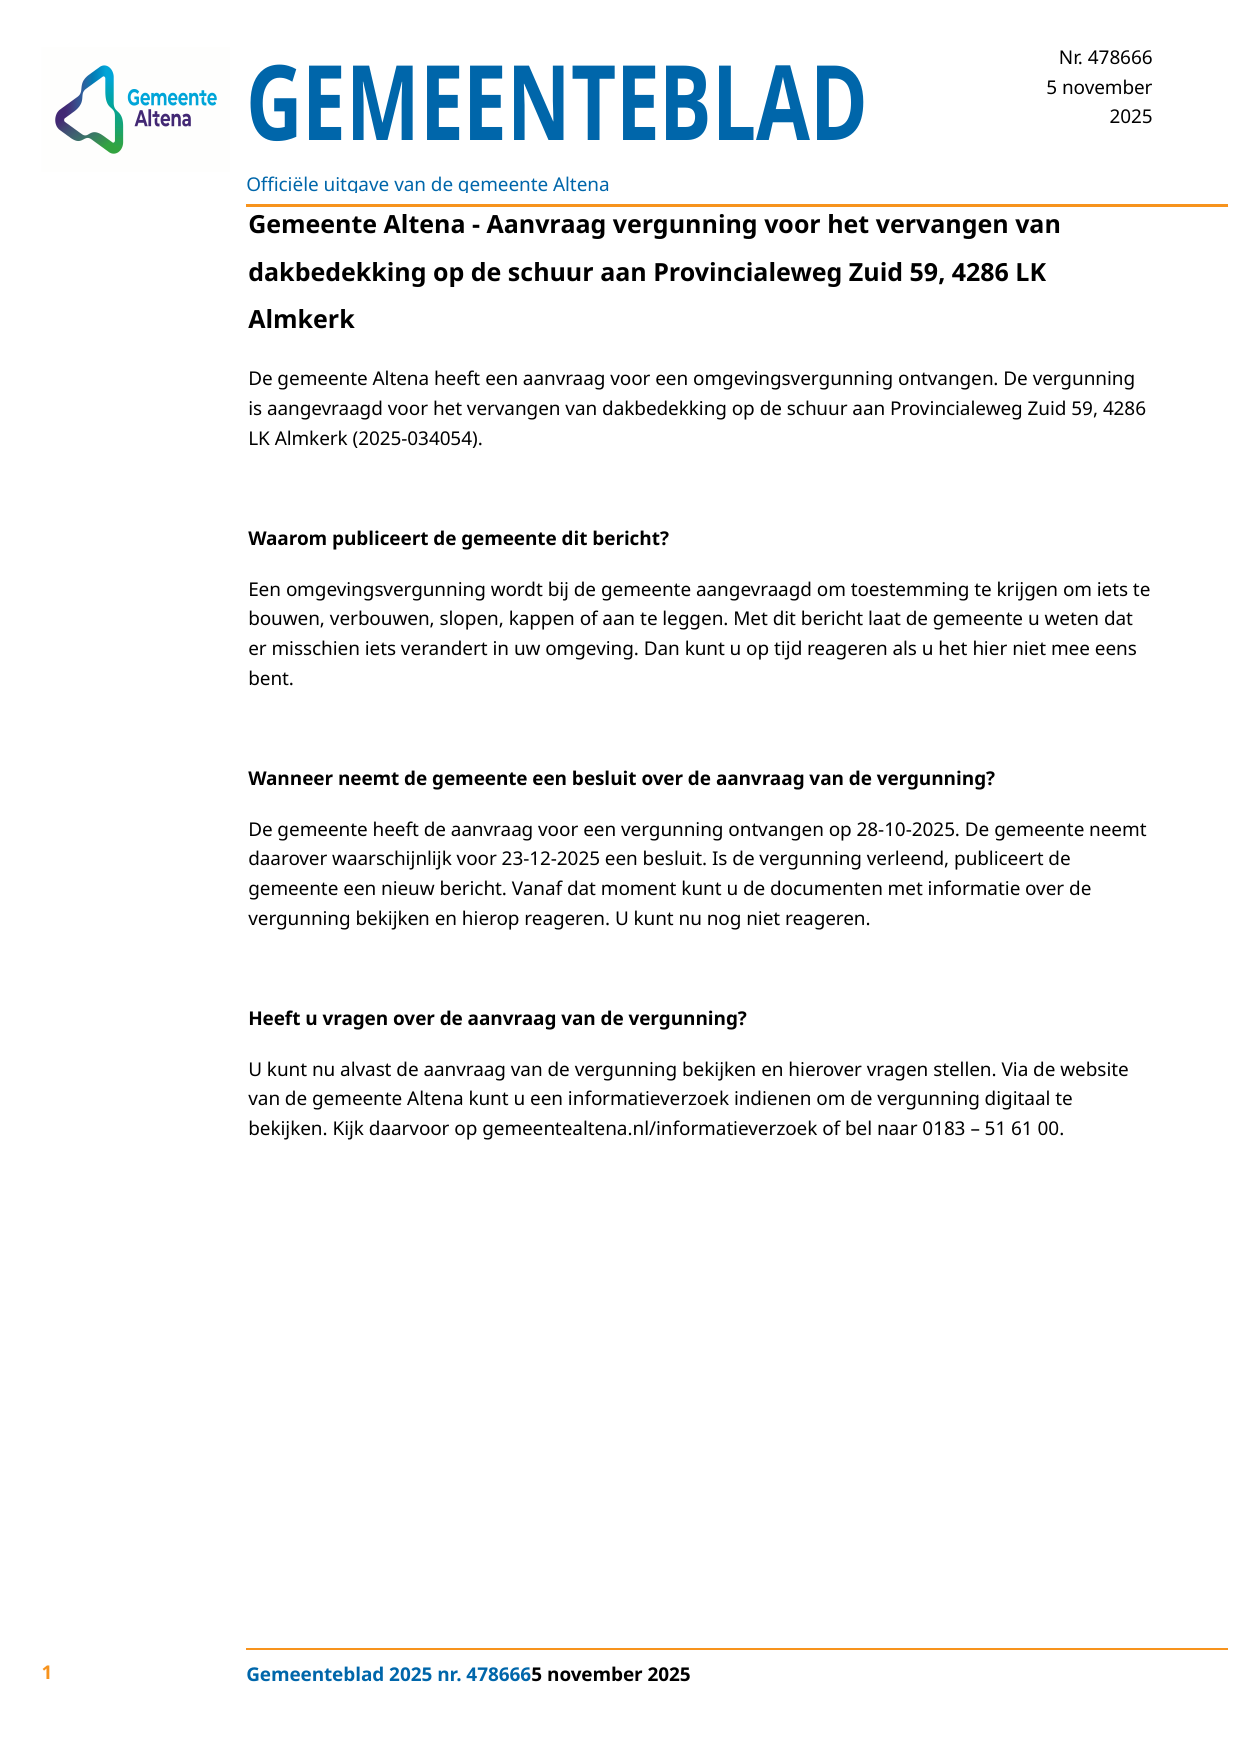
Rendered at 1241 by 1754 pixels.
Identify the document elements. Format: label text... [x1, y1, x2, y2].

text Wanneer neemt de gemeente een besluit over de aanvraag van de vergunning? [248, 766, 1152, 791]
text Een omgevingsvergunning wordt bij de gemeente aangevraagd om toestemming te krijgen om iets te bouwen, verbouwen, slopen, kappen of aan te leggen. Met dit bericht laat de gemeente u weten dat er misschien iets verandert in uw omgeving. Dan kunt u op tijd reageren als u het hier niet mee eens bent. [248, 576, 1152, 690]
text De gemeente heeft de aanvraag voor een vergunning ontvangen op 28-10-2025. De gemeente neemt daarover waarschijnlijk voor 23-12-2025 een besluit. Is de vergunning verleend, publiceert de gemeente een nieuw bericht. Vanaf dat moment kunt u de documenten met informatie over de vergunning bekijken en hierop reageren. U kunt nu nog niet reageren. [248, 816, 1152, 930]
text Waarom publiceert de gemeente dit bericht? [248, 526, 1152, 551]
picture [41, 47, 231, 172]
text Gemeente Altena - Aanvraag vergunning voor het vervangen van dakbedekking op de schuur aan Provincialeweg Zuid 59, 4286 LK Almkerk [248, 207, 1152, 336]
text U kunt nu alvast de aanvraag van de vergunning bekijken en hierover vragen stellen. Via de website van de gemeente Altena kunt u een informatieverzoek indienen om de vergunning digitaal te bekijken. Kijk daarvoor op gemeentealtena.nl/informatieverzoek of bel naar 0183 – 51 61 00. [248, 1056, 1152, 1141]
text De gemeente Altena heeft een aanvraag voor een omgevingsvergunning ontvangen. De vergunning is aangevraagd voor het vervangen van dakbedekking op de schuur aan Provincialeweg Zuid 59, 4286 LK Almkerk (2025-034054). [248, 366, 1152, 450]
text Heeft u vragen over de aanvraag van de vergunning? [248, 1006, 1152, 1031]
